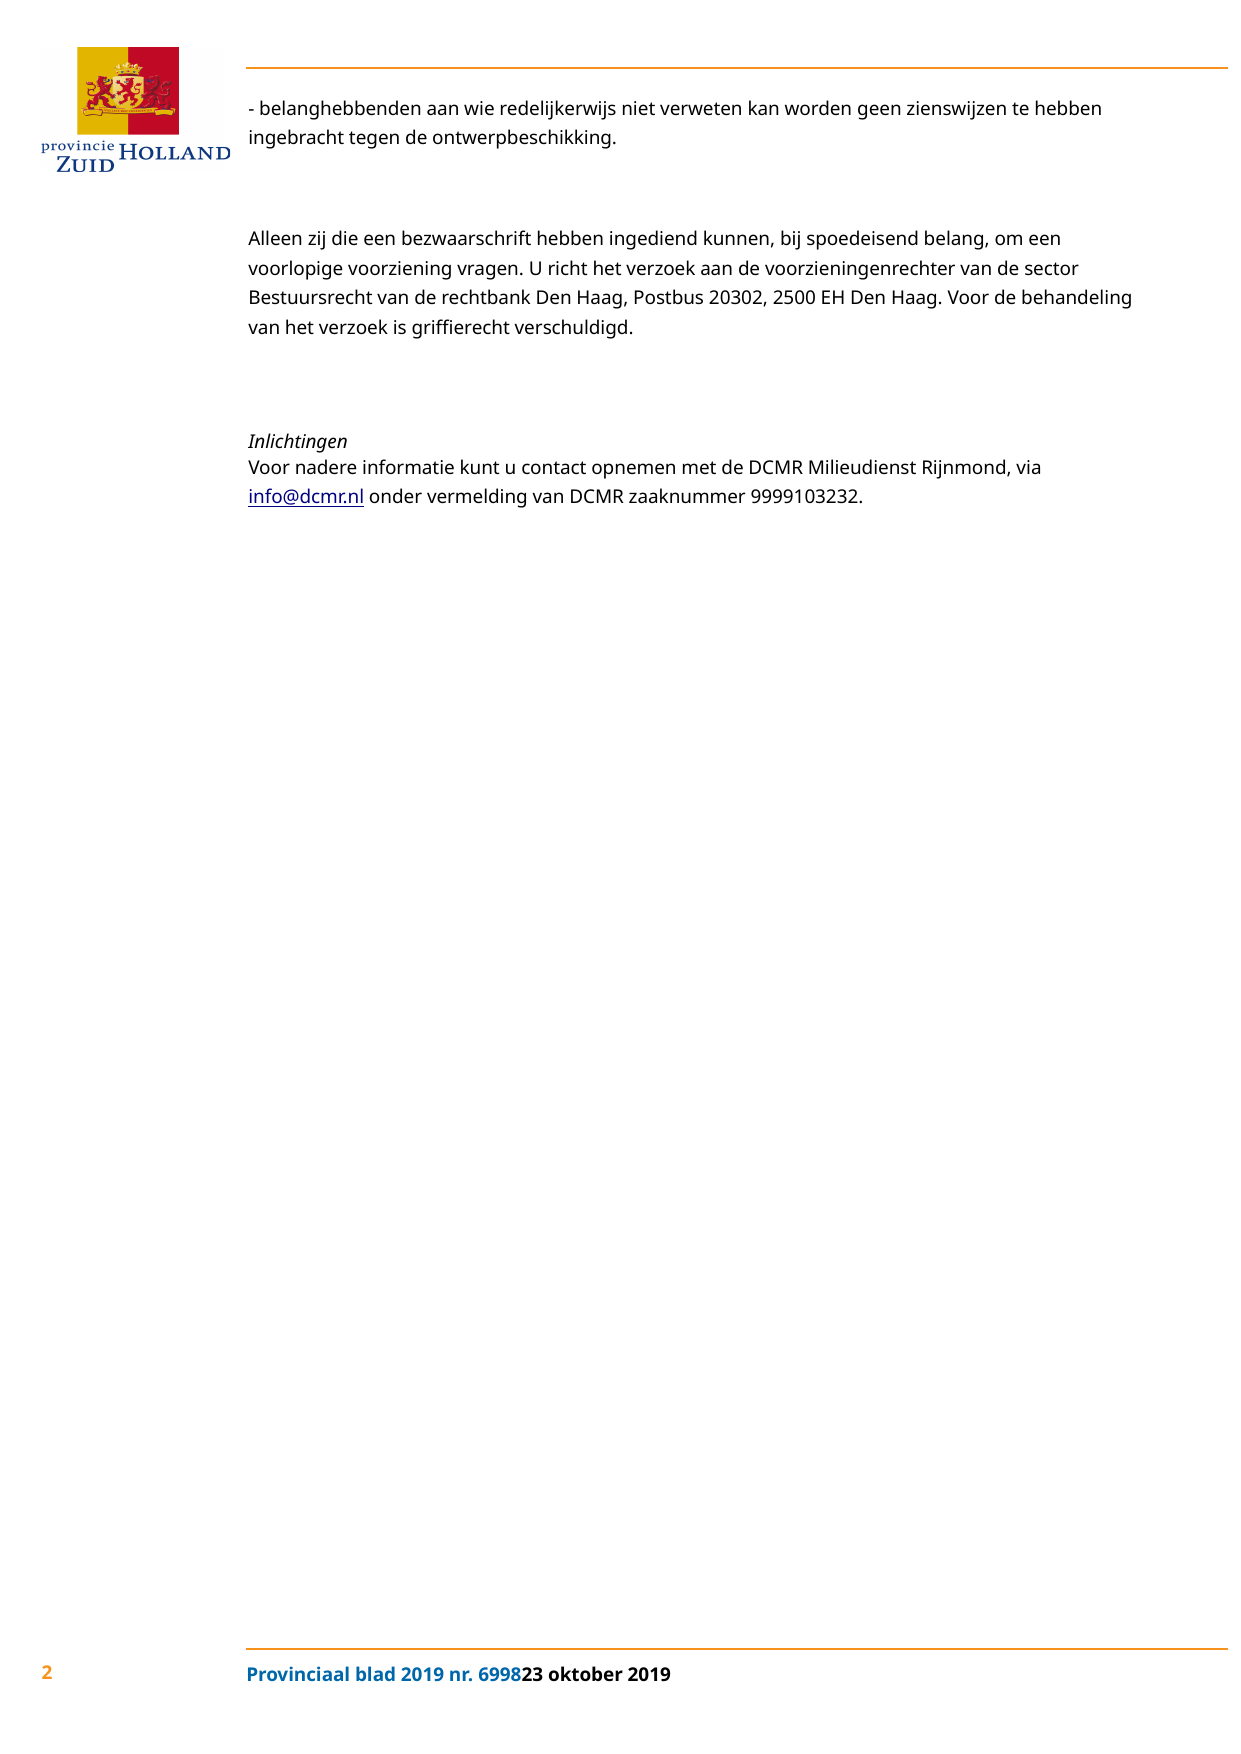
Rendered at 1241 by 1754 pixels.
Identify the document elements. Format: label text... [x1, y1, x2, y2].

picture [41, 47, 231, 172]
text Alleen zij die een bezwaarschrift hebben ingediend kunnen, bij spoedeisend belang, om een voorlopige voorziening vragen. U richt het verzoek aan de voorzieningenrechter van de sector Bestuursrecht van de rechtbank Den Haag, Postbus 20302, 2500 EH Den Haag. Voor de behandeling van het verzoek is griffierecht verschuldigd. [248, 225, 1152, 340]
text Inlichtingen [248, 428, 1152, 454]
text Voor nadere informatie kunt u contact opnemen met de DCMR Milieudienst Rijnmond, via info@dcmr.nl onder vermelding van DCMR zaaknummer 9999103232. [248, 454, 1152, 509]
text - belanghebbenden aan wie redelijkerwijs niet verweten kan worden geen zienswijzen te hebben ingebracht tegen de ontwerpbeschikking. [248, 95, 1152, 150]
